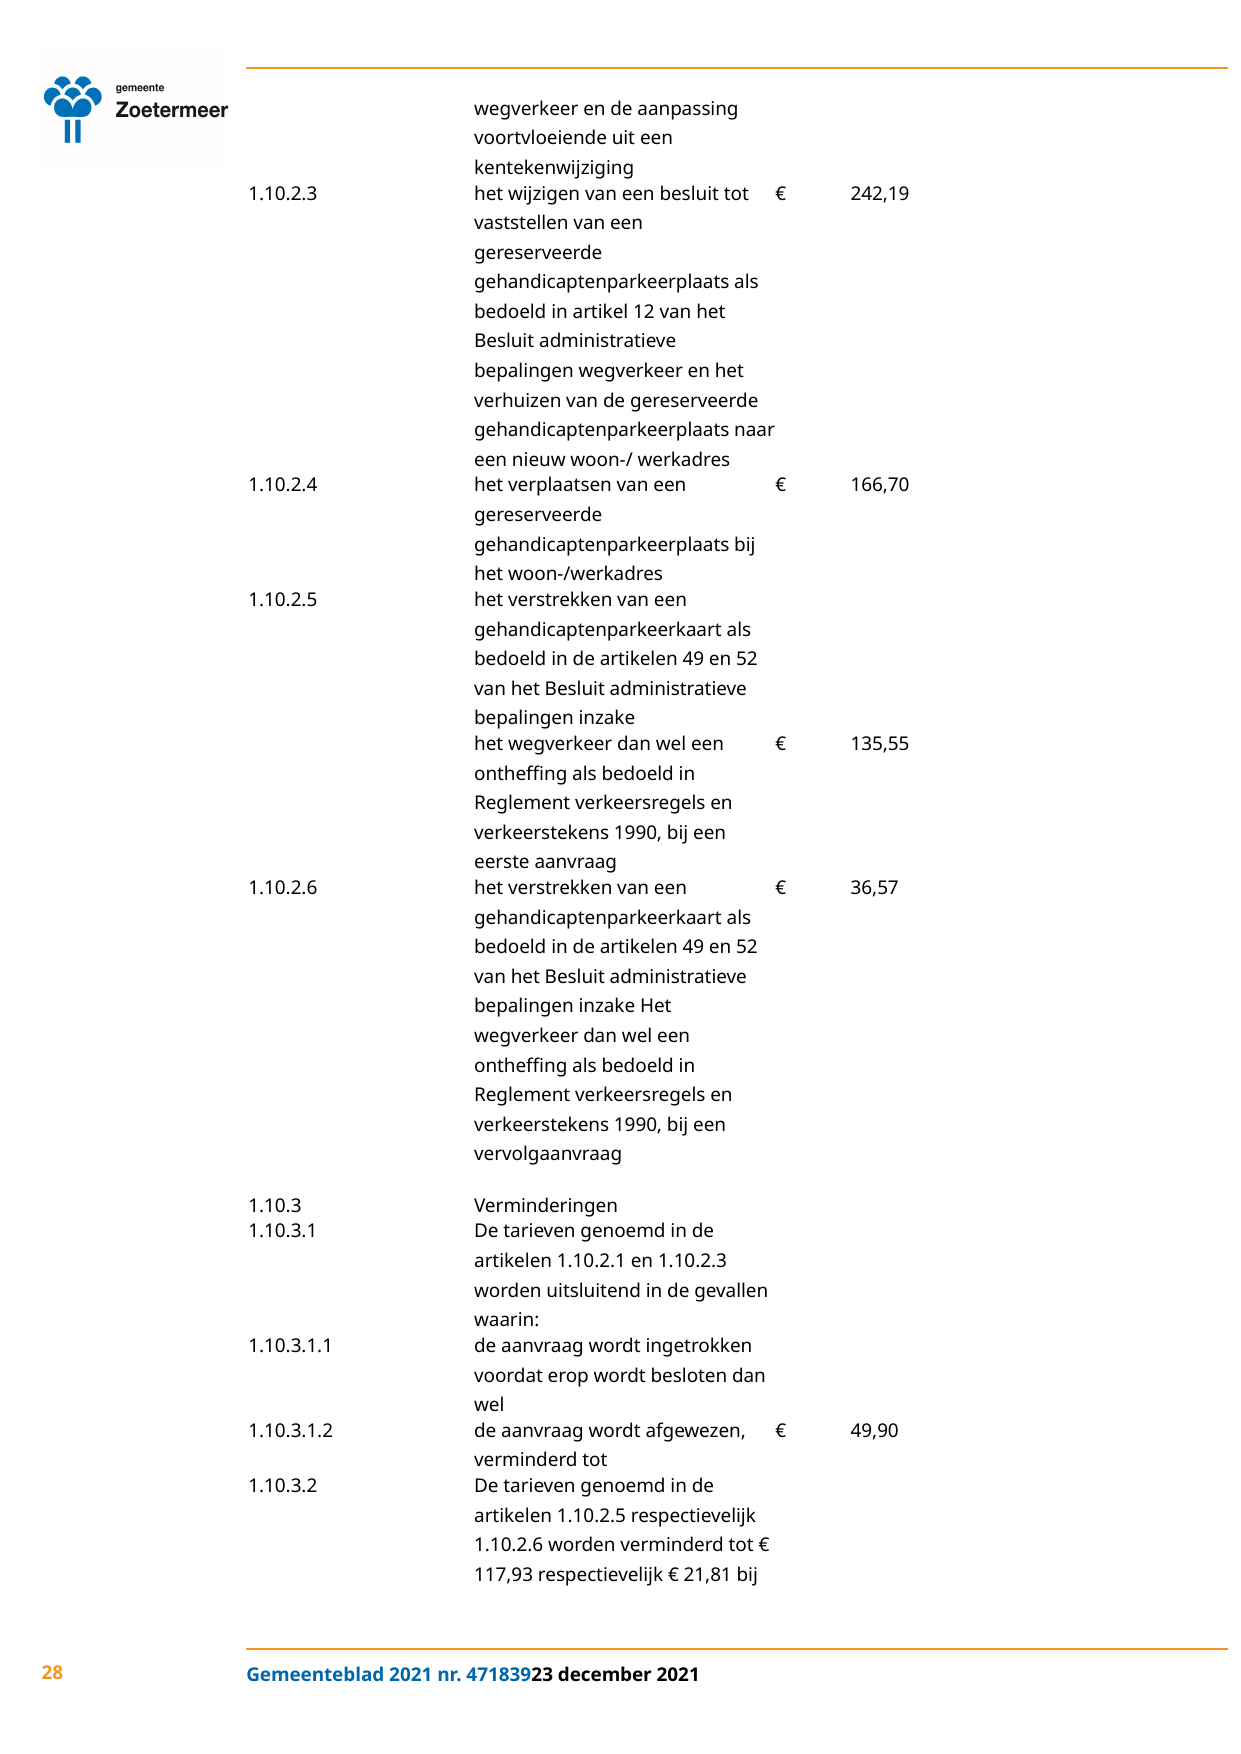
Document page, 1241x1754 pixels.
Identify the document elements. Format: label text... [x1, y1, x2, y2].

table_cell [1076, 1473, 1152, 1587]
table_cell [850, 1473, 1076, 1587]
table_cell de aanvraag wordt ingetrokken voordat erop wordt besloten dan wel [474, 1332, 775, 1417]
table_cell 1.10.2.5 [248, 586, 474, 730]
table_cell 135,55 [850, 730, 1076, 874]
table_cell [775, 95, 850, 180]
table_cell [775, 1473, 850, 1587]
table_cell [1076, 1166, 1152, 1192]
table_cell 1.10.3.1 [248, 1218, 474, 1332]
table_cell 1.10.2.3 [248, 180, 474, 472]
table_cell [850, 1166, 1076, 1192]
table_cell € [775, 874, 850, 1166]
table_cell 1.10.3.1.1 [248, 1332, 474, 1417]
table_cell € [775, 1417, 850, 1472]
table_cell [1076, 95, 1152, 180]
table_cell Verminderingen [474, 1192, 775, 1218]
table_cell 1.10.3.2 [248, 1473, 474, 1587]
table_cell [1076, 1417, 1152, 1472]
table_cell 1.10.2.6 [248, 874, 474, 1166]
table_cell [850, 1192, 1076, 1218]
table_cell 49,90 [850, 1417, 1076, 1472]
table_cell [1076, 586, 1152, 730]
table_cell [850, 1332, 1076, 1417]
table_cell 166,70 [850, 472, 1076, 586]
table_cell [775, 1166, 850, 1192]
table_cell het verplaatsen van een gereserveerde gehandicaptenparkeerplaats bij het woon-/werkadres [474, 472, 775, 586]
table_cell De tarieven genoemd in de artikelen 1.10.2.1 en 1.10.2.3 worden uitsluitend in de gevallen waarin: [474, 1218, 775, 1332]
table_cell [1076, 874, 1152, 1166]
table_cell € [775, 472, 850, 586]
table_cell [775, 1192, 850, 1218]
table_cell 36,57 [850, 874, 1076, 1166]
table_cell het verstrekken van een gehandicaptenparkeerkaart als bedoeld in de artikelen 49 en 52 van het Besluit administratieve bepalingen inzake Het wegverkeer dan wel een ontheffing als bedoeld in Reglement verkeersregels en verkeerstekens 1990, bij een vervolgaanvraag [474, 874, 775, 1166]
table_cell [248, 730, 474, 874]
table_cell het verstrekken van een gehandicaptenparkeerkaart als bedoeld in de artikelen 49 en 52 van het Besluit administratieve bepalingen inzake [474, 586, 775, 730]
table_cell 1.10.3.1.2 [248, 1417, 474, 1472]
table_cell [1076, 472, 1152, 586]
table_cell [248, 1166, 474, 1192]
table_cell [248, 95, 474, 180]
table_cell [1076, 1218, 1152, 1332]
table_cell 242,19 [850, 180, 1076, 472]
table_cell het wijzigen van een besluit tot vaststellen van een gereserveerde gehandicaptenparkeerplaats als bedoeld in artikel 12 van het Besluit administratieve bepalingen wegverkeer en het verhuizen van de gereserveerde gehandicaptenparkeerplaats naar een nieuw woon-/ werkadres [474, 180, 775, 472]
table_cell [1076, 180, 1152, 472]
table_cell [850, 1218, 1076, 1332]
picture [41, 47, 231, 172]
table_cell € [775, 730, 850, 874]
table_cell [775, 1332, 850, 1417]
table_cell de aanvraag wordt afgewezen, verminderd tot [474, 1417, 775, 1472]
table_cell het wegverkeer dan wel een ontheffing als bedoeld in Reglement verkeersregels en verkeerstekens 1990, bij een eerste aanvraag [474, 730, 775, 874]
table_cell € [775, 180, 850, 472]
table_cell wegverkeer en de aanpassing voortvloeiende uit een kentekenwijziging [474, 95, 775, 180]
table_cell 1.10.2.4 [248, 472, 474, 586]
table_cell [850, 95, 1076, 180]
table_cell [850, 586, 1076, 730]
table_cell 1.10.3 [248, 1192, 474, 1218]
table_cell [1076, 1332, 1152, 1417]
table_cell De tarieven genoemd in de artikelen 1.10.2.5 respectievelijk 1.10.2.6 worden verminderd tot € 117,93 respectievelijk € 21,81 bij [474, 1473, 775, 1587]
table_cell [474, 1166, 775, 1192]
table_cell [775, 586, 850, 730]
table_cell [1076, 730, 1152, 874]
table_cell [1076, 1192, 1152, 1218]
table_cell [775, 1218, 850, 1332]
